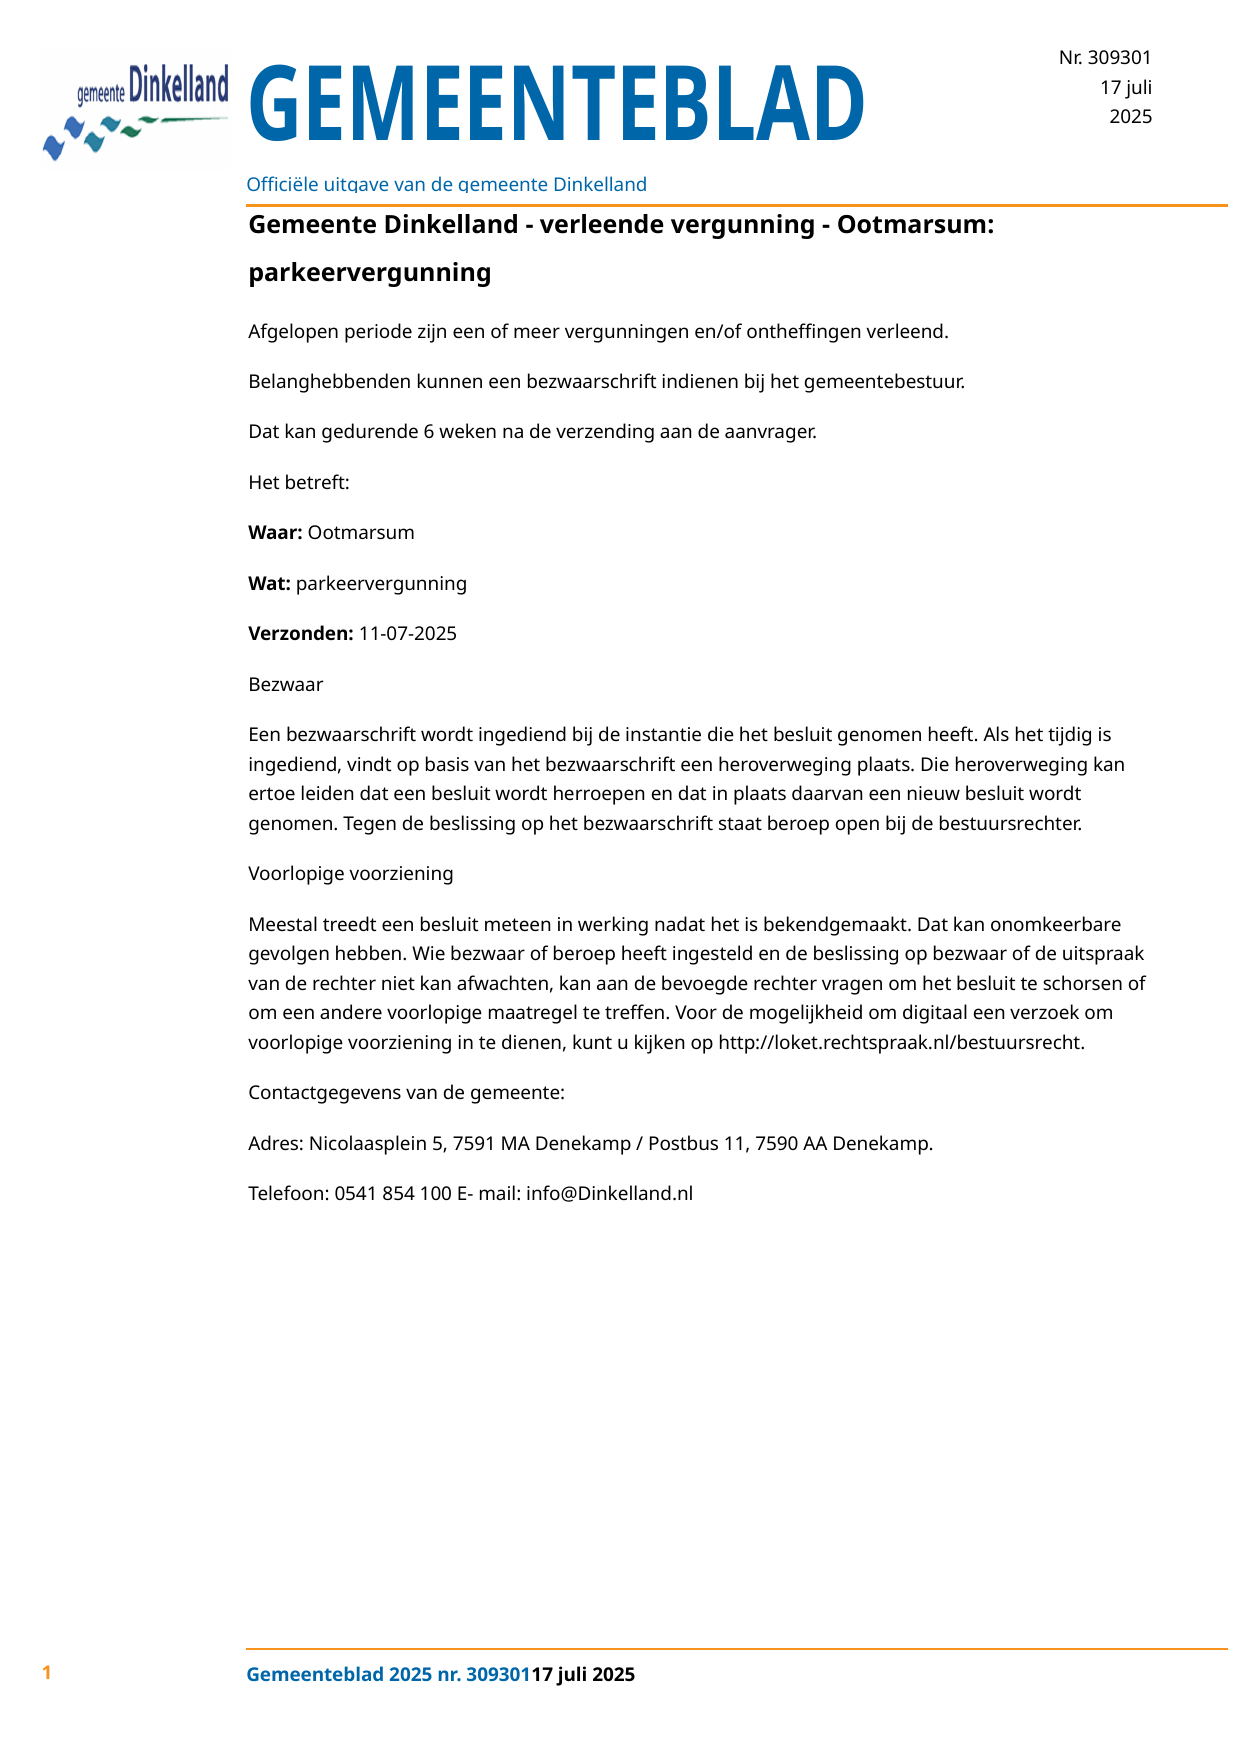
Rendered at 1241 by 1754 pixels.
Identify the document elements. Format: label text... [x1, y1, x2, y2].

text Voorlopige voorziening [248, 860, 1152, 886]
text Belanghebbenden kunnen een bezwaarschrift indienen bij het gemeentebestuur. [248, 368, 1152, 394]
text Afgelopen periode zijn een of meer vergunningen en/of ontheffingen verleend. [248, 318, 1152, 344]
text Gemeente Dinkelland - verleende vergunning - Ootmarsum: parkeervergunning [248, 207, 1152, 288]
text Het betreft: [248, 469, 1152, 495]
text Een bezwaarschrift wordt ingediend bij de instantie die het besluit genomen heeft. Als het tijdig is ingediend, vindt op basis van het bezwaarschrift een heroverweging plaats. Die heroverweging kan ertoe leiden dat een besluit wordt herroepen en dat in plaats daarvan een nieuw besluit wordt genomen. Tegen de beslissing op het bezwaarschrift staat beroep open bij de bestuursrechter. [248, 721, 1152, 836]
text Dat kan gedurende 6 weken na de verzending aan de aanvrager. [248, 419, 1152, 444]
text Waar: Ootmarsum [248, 519, 1152, 545]
picture [41, 47, 231, 172]
text Contactgegevens van de gemeente: [248, 1079, 1152, 1105]
text Meestal treedt een besluit meteen in werking nadat het is bekendgemaakt. Dat kan onomkeerbare gevolgen hebben. Wie bezwaar of beroep heeft ingesteld en de beslissing op bezwaar of de uitspraak van de rechter niet kan afwachten, kan aan de bevoegde rechter vragen om het besluit te schorsen of om een andere voorlopige maatregel te treffen. Voor de mogelijkheid om digitaal een verzoek om voorlopige voorziening in te dienen, kunt u kijken op http://loket.rechtspraak.nl/bestuursrecht. [248, 911, 1152, 1055]
text Bezwaar [248, 671, 1152, 697]
text Wat: parkeervergunning [248, 570, 1152, 596]
text Adres: Nicolaasplein 5, 7591 MA Denekamp / Postbus 11, 7590 AA Denekamp. [248, 1130, 1152, 1156]
text Telefoon: 0541 854 100 E- mail: info@Dinkelland.nl [248, 1180, 1152, 1206]
text Verzonden: 11-07-2025 [248, 620, 1152, 646]
